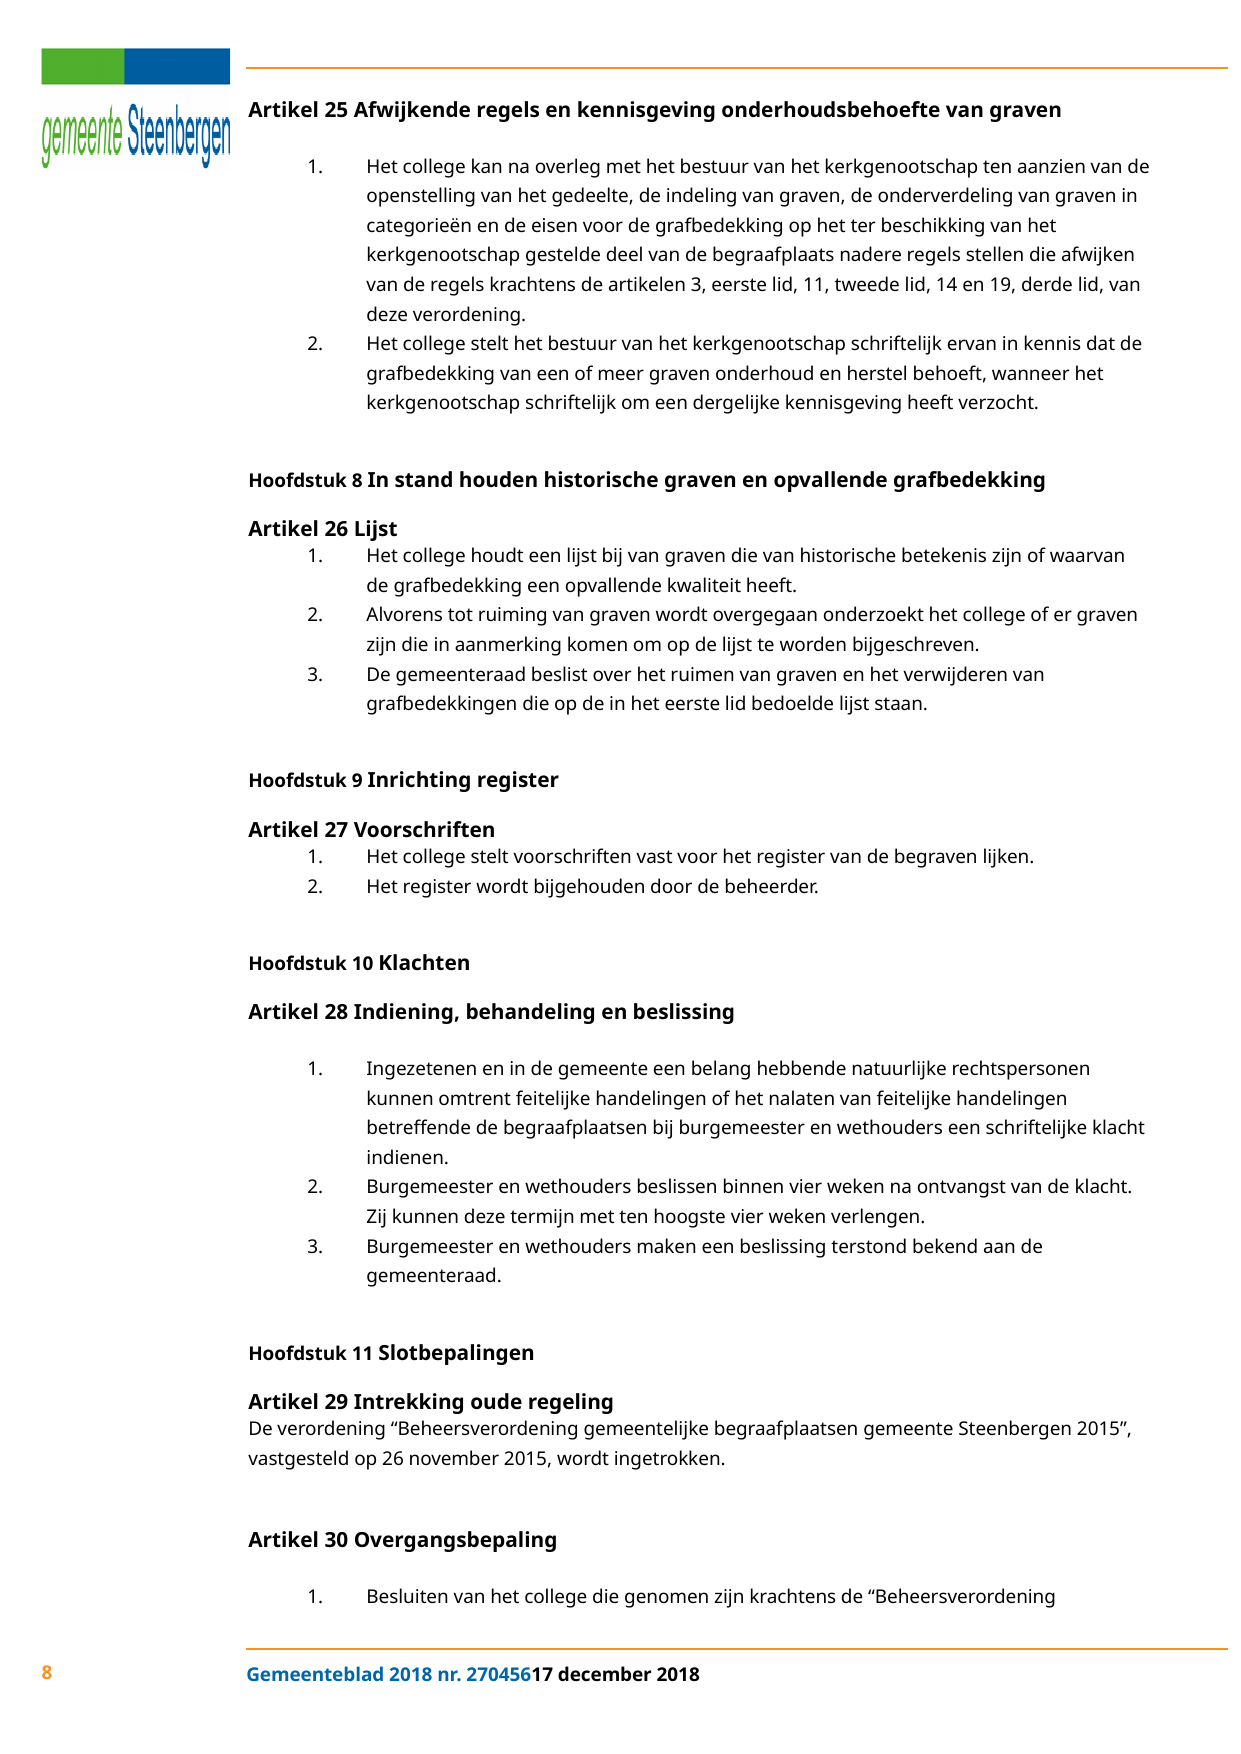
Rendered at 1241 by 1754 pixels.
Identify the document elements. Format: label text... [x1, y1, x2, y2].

list Ingezetenen en in de gemeente een belang hebbende natuurlijke rechtspersonen kunnen omtrent feitelijke handelingen of het nalaten van feitelijke handelingen betreffende de begraafplaatsen bij burgemeester en wethouders een schriftelijke klacht indienen. [307, 1055, 1152, 1170]
text Artikel 30 Overgangsbepaling [248, 1525, 1152, 1553]
text Artikel 26 Lijst [248, 514, 1152, 542]
list Het college stelt voorschriften vast voor het register van de begraven lijken. [307, 843, 1152, 869]
text Hoofdstuk 8 In stand houden historische graven en opvallende grafbedekking [248, 465, 1152, 493]
text Artikel 27 Voorschriften [248, 815, 1152, 843]
text Artikel 28 Indiening, behandeling en beslissing [248, 997, 1152, 1026]
text Artikel 25 Afwijkende regels en kennisgeving onderhoudsbehoefte van graven [248, 95, 1152, 123]
list Burgemeester en wethouders beslissen binnen vier weken na ontvangst van de klacht. Zij kunnen deze termijn met ten hoogste vier weken verlengen. [307, 1174, 1152, 1229]
text Artikel 29 Intrekking oude regeling [248, 1387, 1152, 1415]
list Het register wordt bijgehouden door de beheerder. [307, 873, 1152, 898]
picture [41, 47, 231, 172]
text Hoofdstuk 9 Inrichting register [248, 766, 1152, 794]
list Het college kan na overleg met het bestuur van het kerkgenootschap ten aanzien van de openstelling van het gedeelte, de indeling van graven, de onderverdeling van graven in categorieën en de eisen voor de grafbedekking op het ter beschikking van het kerkgenootschap gestelde deel van de begraafplaats nadere regels stellen die afwijken van de regels krachtens de artikelen 3, eerste lid, 11, tweede lid, 14 en 19, derde lid, van deze verordening. [307, 153, 1152, 326]
text De verordening “Beheersverordening gemeentelijke begraafplaatsen gemeente Steenbergen 2015”, vastgesteld op 26 november 2015, wordt ingetrokken. [248, 1415, 1152, 1471]
list Het college stelt het bestuur van het kerkgenootschap schriftelijk ervan in kennis dat de grafbedekking van een of meer graven onderhoud en herstel behoeft, wanneer het kerkgenootschap schriftelijk om een dergelijke kennisgeving heeft verzocht. [307, 330, 1152, 415]
list Burgemeester en wethouders maken een beslissing terstond bekend aan de gemeenteraad. [307, 1233, 1152, 1288]
text Hoofdstuk 11 Slotbepalingen [248, 1338, 1152, 1366]
text Hoofdstuk 10 Klachten [248, 948, 1152, 976]
list De gemeenteraad beslist over het ruimen van graven en het verwijderen van grafbedekkingen die op de in het eerste lid bedoelde lijst staan. [307, 661, 1152, 716]
list Besluiten van het college die genomen zijn krachtens de “Beheersverordening [307, 1583, 1152, 1609]
list Alvorens tot ruiming van graven wordt overgegaan onderzoekt het college of er graven zijn die in aanmerking komen om op de lijst te worden bijgeschreven. [307, 602, 1152, 657]
list Het college houdt een lijst bij van graven die van historische betekenis zijn of waarvan de grafbedekking een opvallende kwaliteit heeft. [307, 542, 1152, 598]
